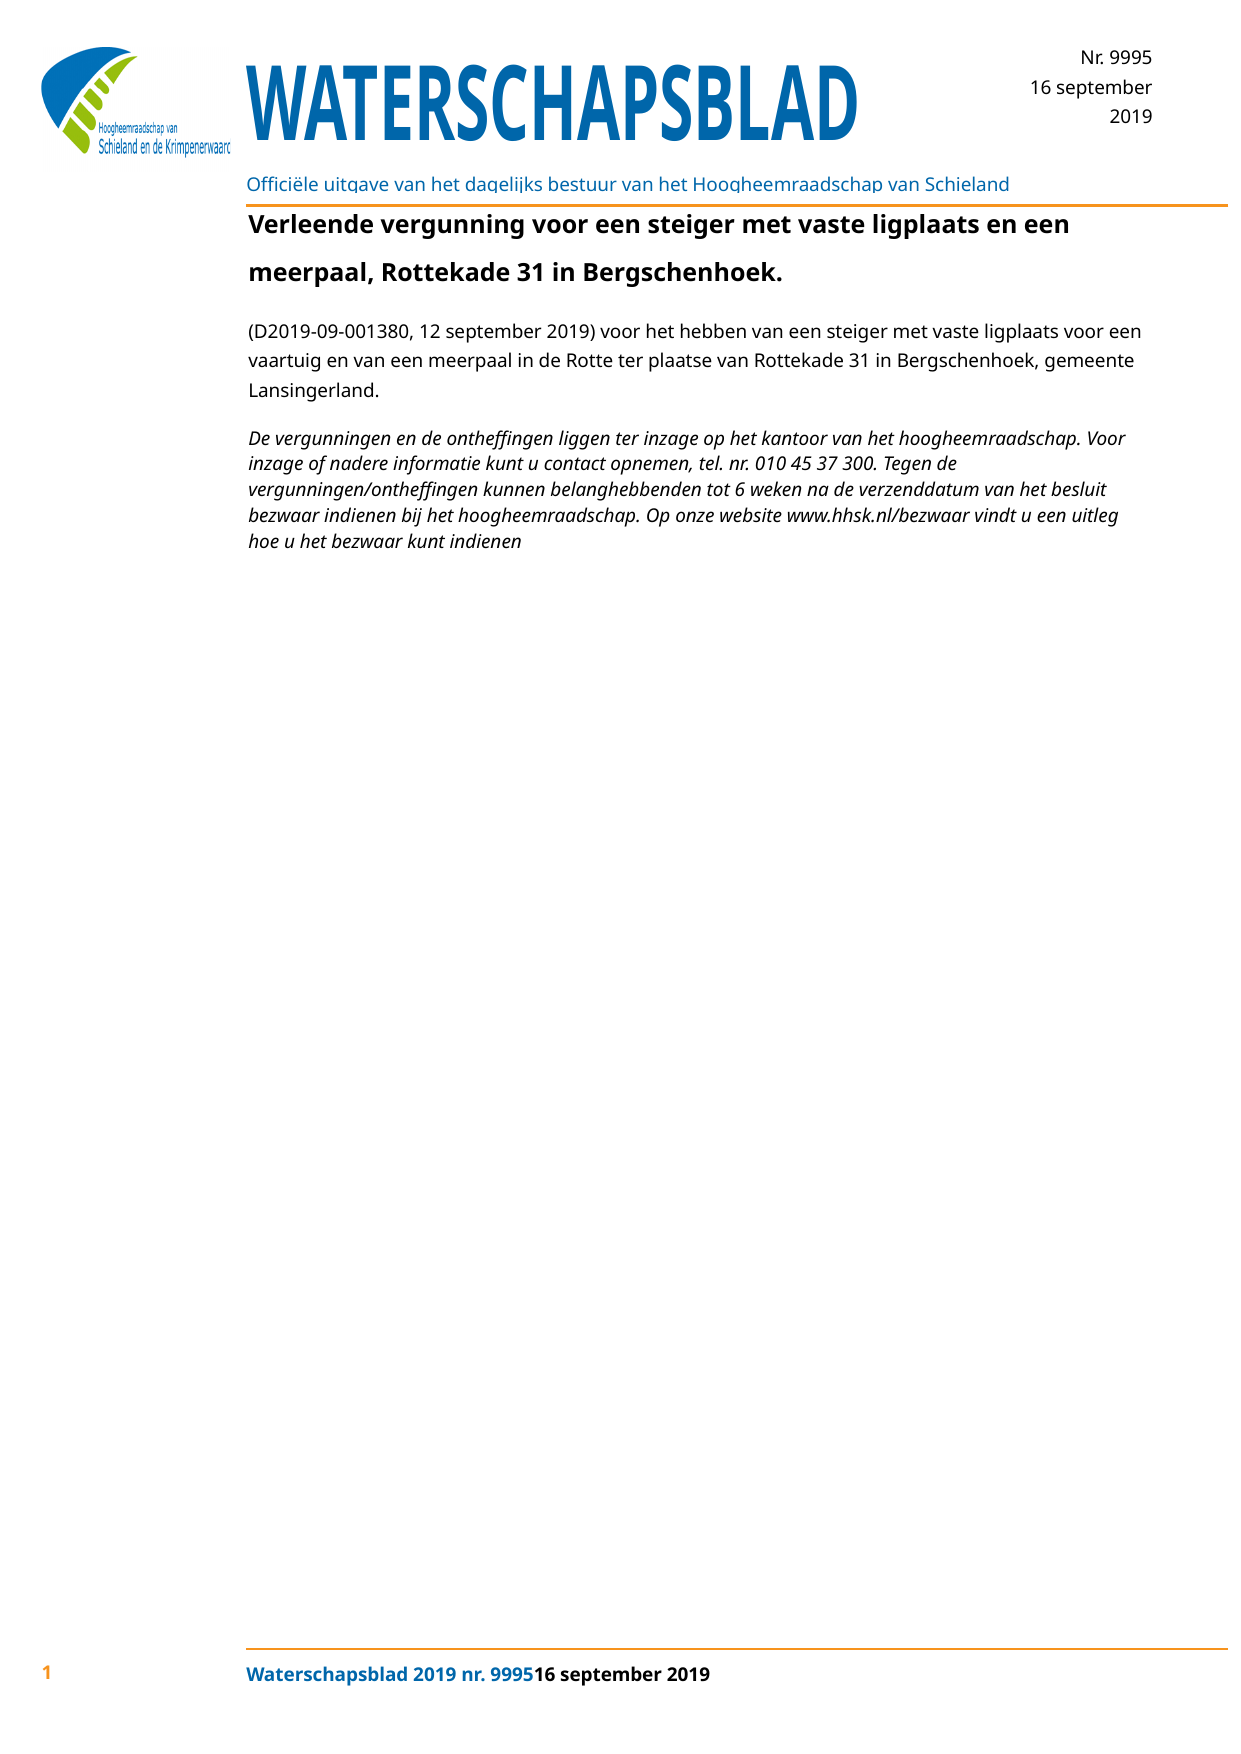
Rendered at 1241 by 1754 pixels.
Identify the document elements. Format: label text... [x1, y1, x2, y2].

text De vergunningen en de ontheffingen liggen ter inzage op het kantoor van het hoogheemraadschap. Voor inzage of nadere informatie kunt u contact opnemen, tel. nr. 010 45 37 300. Tegen de vergunningen/ontheffingen kunnen belanghebbenden tot 6 weken na de verzenddatum van het besluit bezwaar indienen bij het hoogheemraadschap. Op onze website www.hhsk.nl/bezwaar vindt u een uitleg hoe u het bezwaar kunt indienen [248, 425, 1152, 553]
text Verleende vergunning voor een steiger met vaste ligplaats en een meerpaal, Rottekade 31 in Bergschenhoek. [248, 207, 1152, 288]
picture [41, 47, 231, 172]
text (D2019-09-001380, 12 september 2019) voor het hebben van een steiger met vaste ligplaats voor een vaartuig en van een meerpaal in de Rotte ter plaatse van Rottekade 31 in Bergschenhoek, gemeente Lansingerland. [248, 318, 1152, 403]
